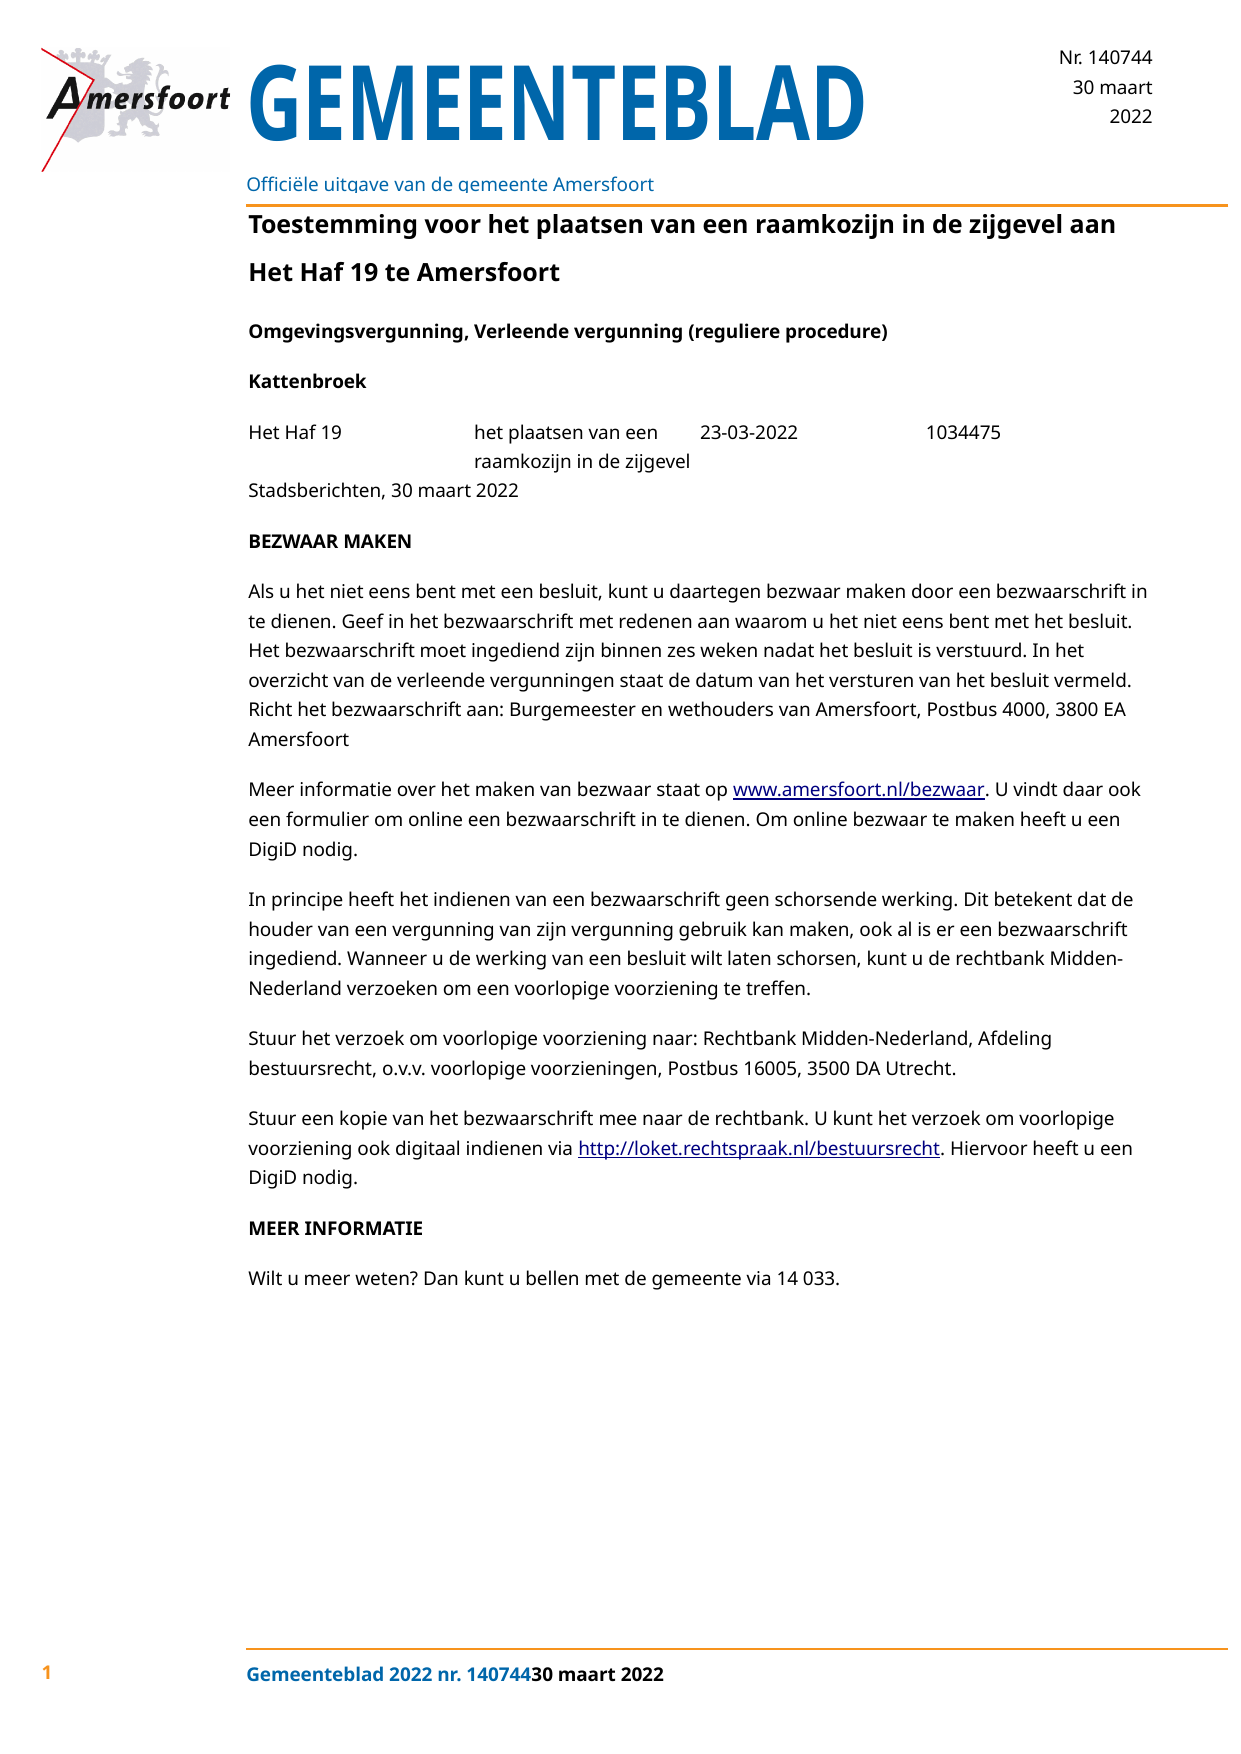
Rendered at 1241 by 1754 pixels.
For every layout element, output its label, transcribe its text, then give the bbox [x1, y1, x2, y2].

text Kattenbroek [248, 368, 1152, 394]
text Als u het niet eens bent met een besluit, kunt u daartegen bezwaar maken door een bezwaarschrift in te dienen. Geef in het bezwaarschrift met redenen aan waarom u het niet eens bent met het besluit. Het bezwaarschrift moet ingediend zijn binnen zes weken nadat het besluit is verstuurd. In het overzicht van de verleende vergunningen staat de datum van het versturen van het besluit vermeld. Richt het bezwaarschrift aan: Burgemeester en wethouders van Amersfoort, Postbus 4000, 3800 EA Amersfoort [248, 578, 1152, 752]
table_header 23-03-2022 [700, 419, 926, 474]
text Stuur het verzoek om voorlopige voorziening naar: Rechtbank Midden-Nederland, Afdeling bestuursrecht, o.v.v. voorlopige voorzieningen, Postbus 16005, 3500 DA Utrecht. [248, 1025, 1152, 1081]
picture [41, 47, 231, 172]
table_header 1034475 [926, 419, 1152, 474]
text Stuur een kopie van het bezwaarschrift mee naar de rechtbank. U kunt het verzoek om voorlopige voorziening ook digitaal indienen via http://loket.rechtspraak.nl/bestuursrecht. Hiervoor heeft u een DigiD nodig. [248, 1105, 1152, 1190]
text Stadsberichten, 30 maart 2022 [248, 477, 1152, 503]
text Wilt u meer weten? Dan kunt u bellen met de gemeente via 14 033. [248, 1265, 1152, 1291]
text Omgevingsvergunning, Verleende vergunning (reguliere procedure) [248, 318, 1152, 344]
text Meer informatie over het maken van bezwaar staat op www.amersfoort.nl/bezwaar. U vindt daar ook een formulier om online een bezwaarschrift in te dienen. Om online bezwaar te maken heeft u een DigiD nodig. [248, 777, 1152, 861]
table_header het plaatsen van een raamkozijn in de zijgevel [474, 419, 700, 474]
text Toestemming voor het plaatsen van een raamkozijn in de zijgevel aan Het Haf 19 te Amersfoort [248, 207, 1152, 288]
text MEER INFORMATIE [248, 1215, 1152, 1241]
text In principe heeft het indienen van een bezwaarschrift geen schorsende werking. Dit betekent dat de houder van een vergunning van zijn vergunning gebruik kan maken, ook al is er een bezwaarschrift ingediend. Wanneer u de werking van een besluit wilt laten schorsen, kunt u de rechtbank Midden-Nederland verzoeken om een voorlopige voorziening te treffen. [248, 886, 1152, 1001]
table_header Het Haf 19 [248, 419, 474, 474]
text BEZWAAR MAKEN [248, 528, 1152, 553]
